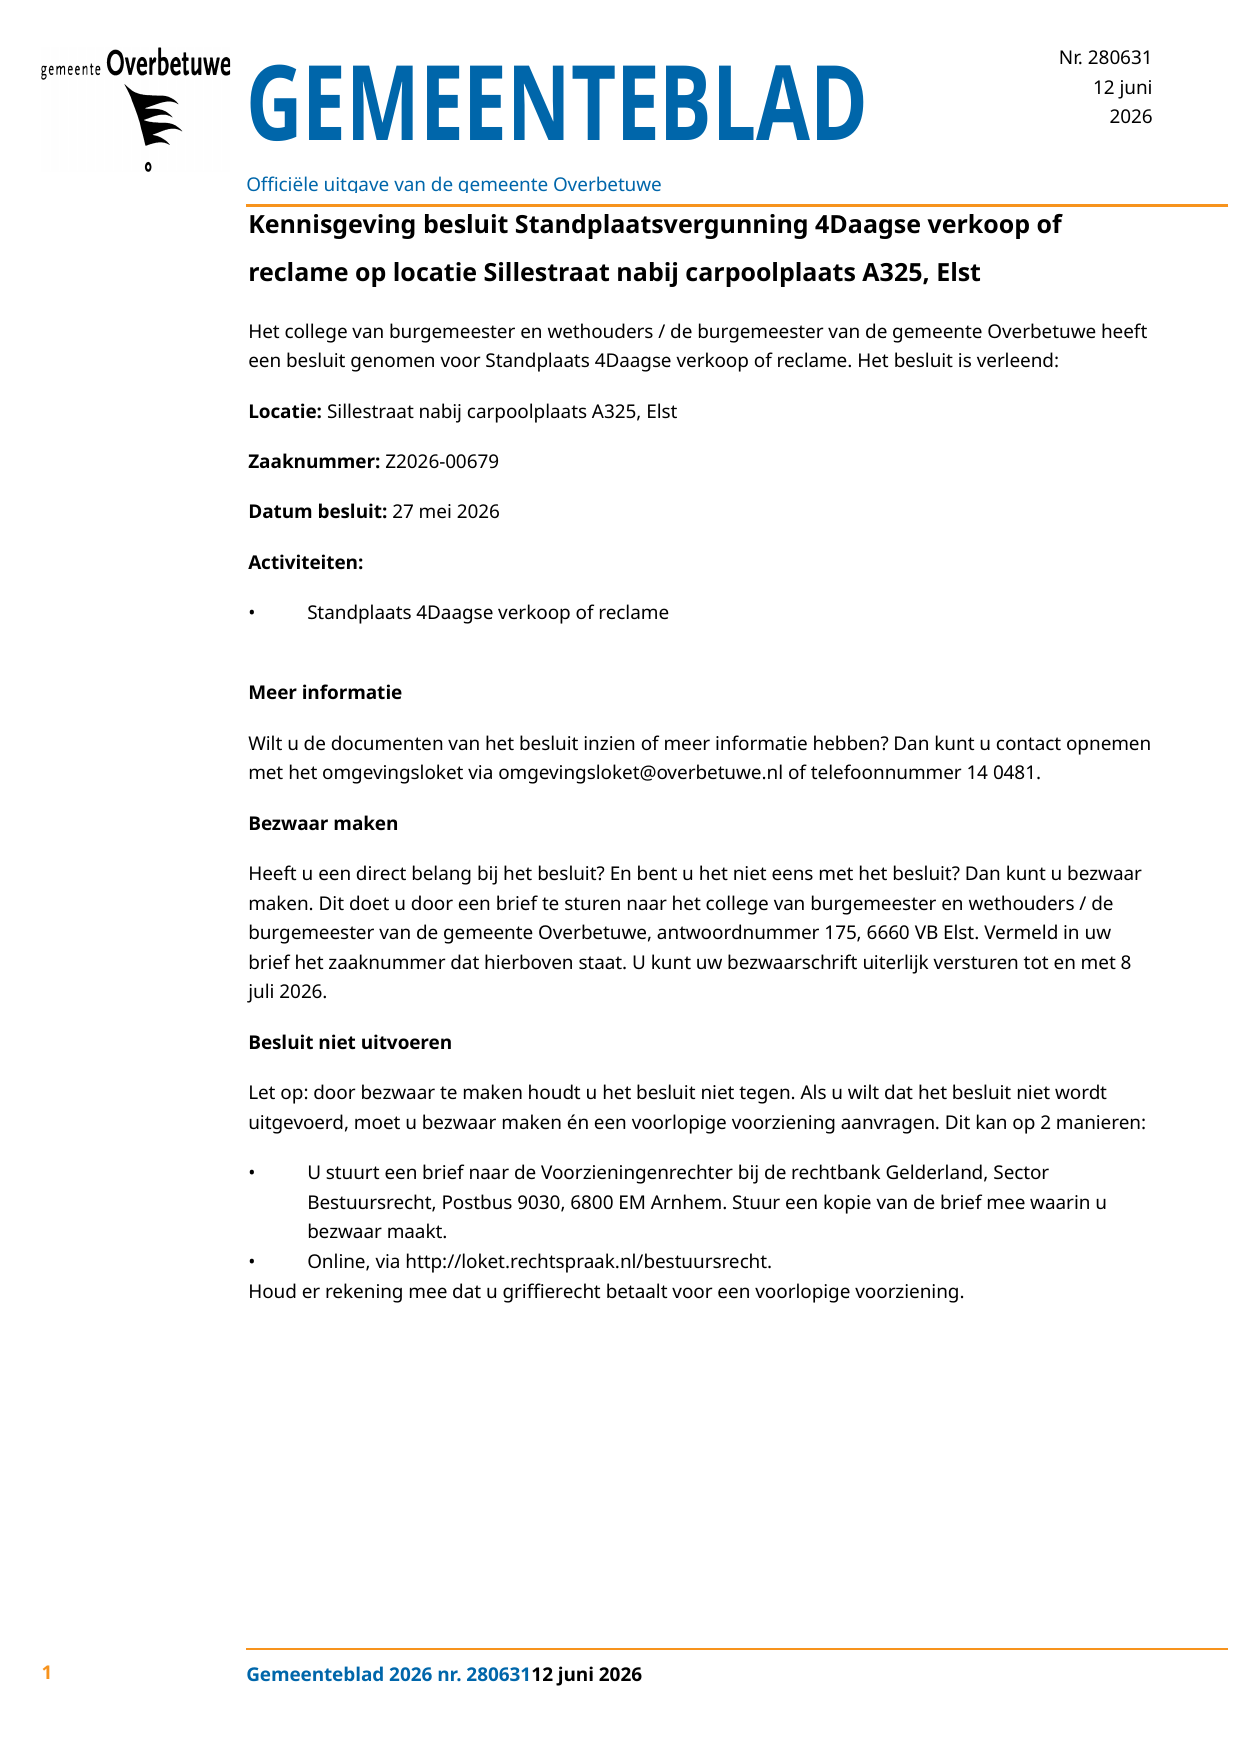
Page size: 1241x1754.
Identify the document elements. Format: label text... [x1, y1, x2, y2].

text Houd er rekening mee dat u griffierecht betaalt voor een voorlopige voorziening. [248, 1278, 1152, 1304]
list Standplaats 4Daagse verkoop of reclame [248, 599, 1152, 625]
text Kennisgeving besluit Standplaatsvergunning 4Daagse verkoop of reclame op locatie Sillestraat nabij carpoolplaats A325, Elst [248, 207, 1152, 288]
text Wilt u de documenten van het besluit inzien of meer informatie hebben? Dan kunt u contact opnemen met het omgevingsloket via omgevingsloket@overbetuwe.nl of telefoonnummer 14 0481. [248, 730, 1152, 785]
text Heeft u een direct belang bij het besluit? En bent u het niet eens met het besluit? Dan kunt u bezwaar maken. Dit doet u door een brief te sturen naar het college van burgemeester en wethouders / de burgemeester van de gemeente Overbetuwe, antwoordnummer 175, 6660 VB Elst. Vermeld in uw brief het zaaknummer dat hierboven staat. U kunt uw bezwaarschrift uiterlijk versturen tot en met 8 juli 2026. [248, 860, 1152, 1004]
text Locatie: Sillestraat nabij carpoolplaats A325, Elst [248, 398, 1152, 424]
text Datum besluit: 27 mei 2026 [248, 499, 1152, 524]
text Zaaknummer: Z2026-00679 [248, 448, 1152, 474]
list U stuurt een brief naar de Voorzieningenrechter bij de rechtbank Gelderland, Sector Bestuursrecht, Postbus 9030, 6800 EM Arnhem. Stuur een kopie van de brief mee waarin u bezwaar maakt. [248, 1159, 1152, 1244]
text Bezwaar maken [248, 810, 1152, 836]
text Besluit niet uitvoeren [248, 1029, 1152, 1055]
list Online, via http://loket.rechtspraak.nl/bestuursrecht. [248, 1248, 1152, 1274]
text Het college van burgemeester en wethouders / de burgemeester van de gemeente Overbetuwe heeft een besluit genomen voor Standplaats 4Daagse verkoop of reclame. Het besluit is verleend: [248, 318, 1152, 373]
text Meer informatie [248, 679, 1152, 705]
text Activiteiten: [248, 549, 1152, 575]
picture [41, 47, 231, 172]
text Let op: door bezwaar te maken houdt u het besluit niet tegen. Als u wilt dat het besluit niet wordt uitgevoerd, moet u bezwaar maken én een voorlopige voorziening aanvragen. Dit kan op 2 manieren: [248, 1079, 1152, 1135]
